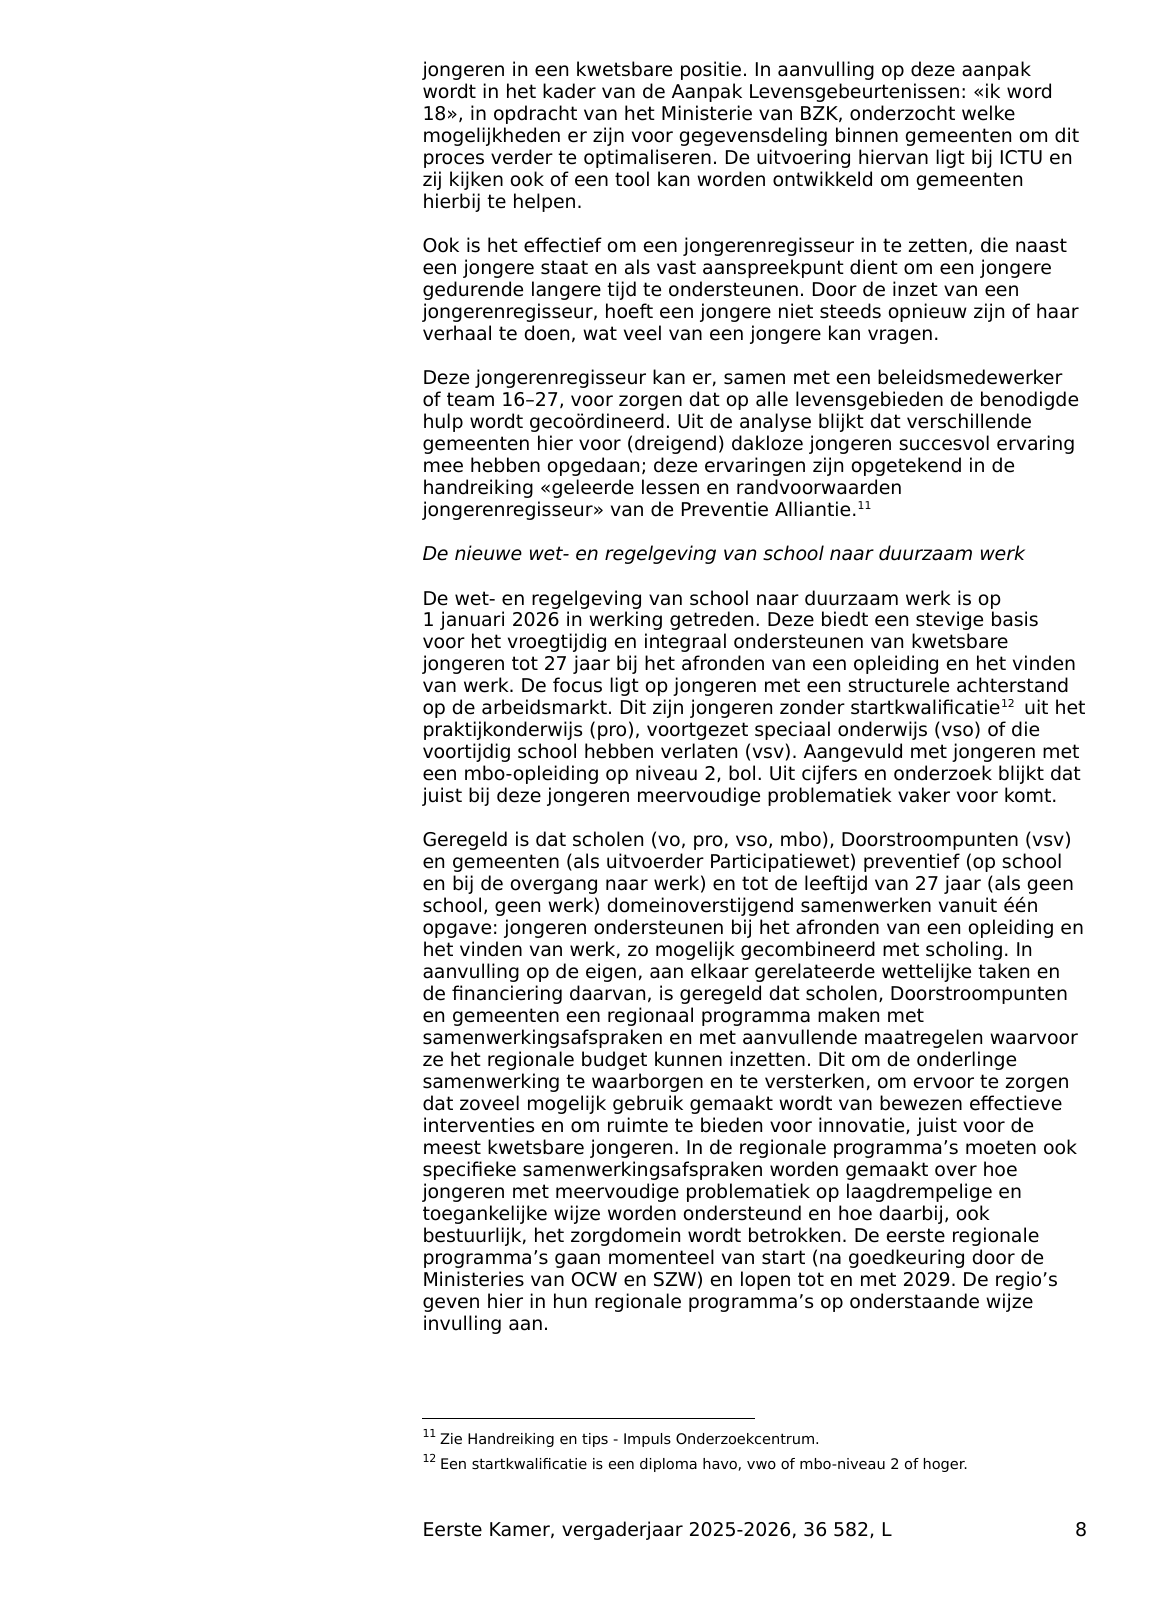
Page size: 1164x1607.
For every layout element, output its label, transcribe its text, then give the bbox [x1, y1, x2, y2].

text Zie Handreiking en tips - Impuls Onderzoekcentrum. [422, 1427, 1087, 1449]
text jongeren in een kwetsbare positie. In aanvulling op deze aanpak wordt in het kader van de Aanpak Levensgebeurtenissen: «ik word 18», in opdracht van het Ministerie van BZK, onderzocht welke mogelijkheden er zijn voor gegevensdeling binnen gemeenten om dit proces verder te optimaliseren. De uitvoering hiervan ligt bij ICTU en zij kijken ook of een tool kan worden ontwikkeld om gemeenten hierbij te helpen. [422, 59, 1087, 213]
text Geregeld is dat scholen (vo, pro, vso, mbo), Doorstroompunten (vsv) en gemeenten (als uitvoerder Participatiewet) preventief (op school en bij de overgang naar werk) en tot de leeftijd van 27 jaar (als geen school, geen werk) domeinoverstijgend samenwerken vanuit één opgave: jongeren ondersteunen bij het afronden van een opleiding en het vinden van werk, zo mogelijk gecombineerd met scholing. In aanvulling op de eigen, aan elkaar gerelateerde wettelijke taken en de financiering daarvan, is geregeld dat scholen, Doorstroompunten en gemeenten een regionaal programma maken met samenwerkingsafspraken en met aanvullende maatregelen waarvoor ze het regionale budget kunnen inzetten. Dit om de onderlinge samenwerking te waarborgen en te versterken, om ervoor te zorgen dat zoveel mogelijk gebruik gemaakt wordt van bewezen effectieve interventies en om ruimte te bieden voor innovatie, juist voor de meest kwetsbare jongeren. In de regionale programma’s moeten ook specifieke samenwerkingsafspraken worden gemaakt over hoe jongeren met meervoudige problematiek op laagdrempelige en toegankelijke wijze worden ondersteund en hoe daarbij, ook bestuurlijk, het zorgdomein wordt betrokken. De eerste regionale programma’s gaan momenteel van start (na goedkeuring door de Ministeries van OCW en SZW) en lopen tot en met 2029. De regio’s geven hier in hun regionale programma’s op onderstaande wijze invulling aan. [422, 829, 1087, 1335]
subtitle De nieuwe wet- en regelgeving van school naar duurzaam werk [422, 543, 1087, 565]
text Ook is het effectief om een jongerenregisseur in te zetten, die naast een jongere staat en als vast aanspreekpunt dient om een jongere gedurende langere tijd te ondersteunen. Door de inzet van een jongerenregisseur, hoeft een jongere niet steeds opnieuw zijn of haar verhaal te doen, wat veel van een jongere kan vragen. [422, 235, 1087, 345]
text De wet- en regelgeving van school naar duurzaam werk is op 1 januari 2026 in werking getreden. Deze biedt een stevige basis voor het vroegtijdig en integraal ondersteunen van kwetsbare jongeren tot 27 jaar bij het afronden van een opleiding en het vinden van werk. De focus ligt op jongeren met een structurele achterstand op de arbeidsmarkt. Dit zijn jongeren zonder startkwalificatie uit het praktijkonderwijs (pro), voortgezet speciaal onderwijs (vso) of die voortijdig school hebben verlaten (vsv). Aangevuld met jongeren met een mbo-opleiding op niveau 2, bol. Uit cijfers en onderzoek blijkt dat juist bij deze jongeren meervoudige problematiek vaker voor komt. [422, 587, 1087, 807]
text Deze jongerenregisseur kan er, samen met een beleidsmedewerker of team 16–27, voor zorgen dat op alle levensgebieden de benodigde hulp wordt gecoördineerd. Uit de analyse blijkt dat verschillende gemeenten hier voor (dreigend) dakloze jongeren succesvol ervaring mee hebben opgedaan; deze ervaringen zijn opgetekend in de handreiking «geleerde lessen en randvoorwaarden jongerenregisseur» van de Preventie Alliantie. [422, 367, 1087, 521]
text Een startkwalificatie is een diploma havo, vwo of mbo-niveau 2 of hoger. [422, 1452, 1087, 1474]
